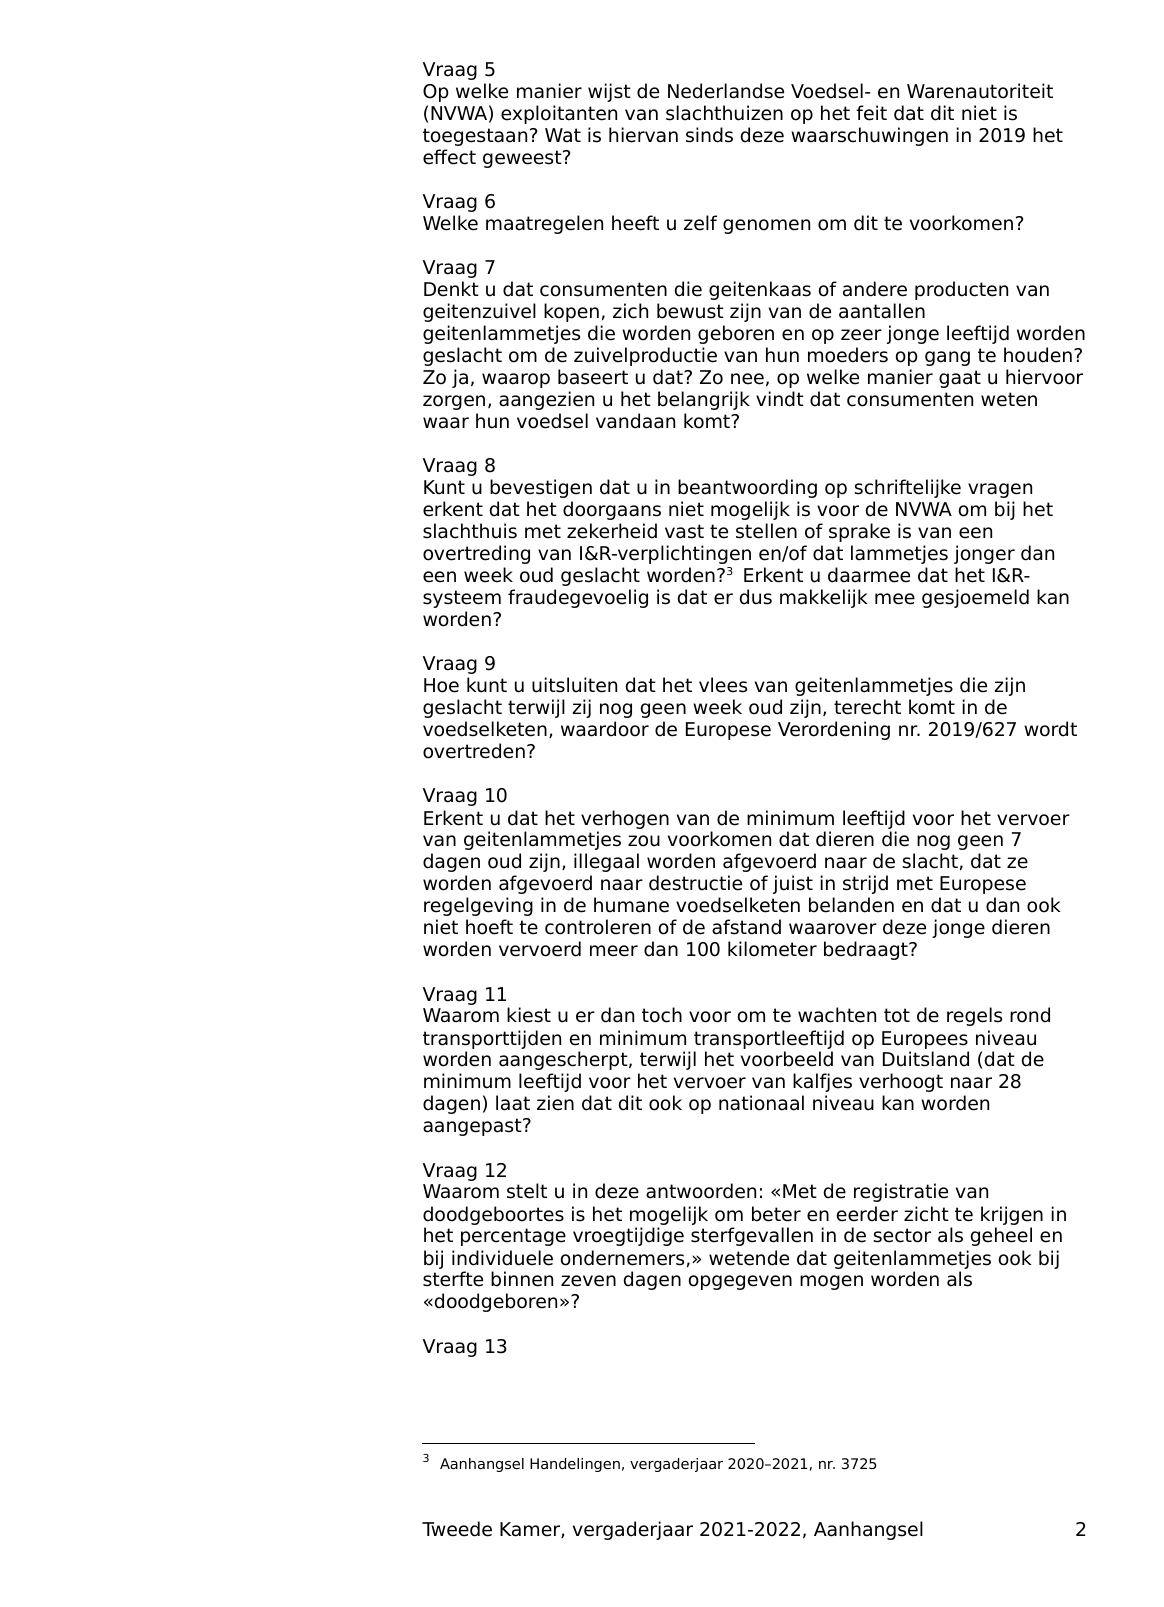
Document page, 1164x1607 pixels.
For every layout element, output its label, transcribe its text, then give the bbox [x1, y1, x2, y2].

text Vraag 9 [422, 653, 1087, 675]
text Op welke manier wijst de Nederlandse Voedsel- en Warenautoriteit (NVWA) exploitanten van slachthuizen op het feit dat dit niet is toegestaan? Wat is hiervan sinds deze waarschuwingen in 2019 het effect geweest? [422, 81, 1087, 169]
text Hoe kunt u uitsluiten dat het vlees van geitenlammetjes die zijn geslacht terwijl zij nog geen week oud zijn, terecht komt in de voedselketen, waardoor de Europese Verordening nr. 2019/627 wordt overtreden? [422, 675, 1087, 763]
text Vraag 5 [422, 59, 1087, 81]
text Denkt u dat consumenten die geitenkaas of andere producten van geitenzuivel kopen, zich bewust zijn van de aantallen geitenlammetjes die worden geboren en op zeer jonge leeftijd worden geslacht om de zuivelproductie van hun moeders op gang te houden? Zo ja, waarop baseert u dat? Zo nee, op welke manier gaat u hiervoor zorgen, aangezien u het belangrijk vindt dat consumenten weten waar hun voedsel vandaan komt? [422, 279, 1087, 433]
text Welke maatregelen heeft u zelf genomen om dit te voorkomen? [422, 213, 1087, 235]
text Vraag 7 [422, 257, 1087, 279]
text Vraag 11 [422, 983, 1087, 1005]
text Waarom stelt u in deze antwoorden: «Met de registratie van doodgeboortes is het mogelijk om beter en eerder zicht te krijgen in het percentage vroegtijdige sterfgevallen in de sector als geheel en bij individuele ondernemers,» wetende dat geitenlammetjes ook bij sterfte binnen zeven dagen opgegeven mogen worden als «doodgeboren»? [422, 1181, 1087, 1313]
text Vraag 6 [422, 191, 1087, 213]
text Vraag 12 [422, 1159, 1087, 1181]
text Vraag 10 [422, 785, 1087, 807]
text Aanhangsel Handelingen, vergaderjaar 2020–2021, nr. 3725 [422, 1452, 1087, 1474]
text Kunt u bevestigen dat u in beantwoording op schriftelijke vragen erkent dat het doorgaans niet mogelijk is voor de NVWA om bij het slachthuis met zekerheid vast te stellen of sprake is van een overtreding van I&R-verplichtingen en/of dat lammetjes jonger dan een week oud geslacht worden? Erkent u daarmee dat het I&R-systeem fraudegevoelig is dat er dus makkelijk mee gesjoemeld kan worden? [422, 477, 1087, 631]
text Vraag 8 [422, 455, 1087, 477]
text Vraag 13 [422, 1336, 1087, 1357]
text Erkent u dat het verhogen van de minimum leeftijd voor het vervoer van geitenlammetjes zou voorkomen dat dieren die nog geen 7 dagen oud zijn, illegaal worden afgevoerd naar de slacht, dat ze worden afgevoerd naar destructie of juist in strijd met Europese regelgeving in de humane voedselketen belanden en dat u dan ook niet hoeft te controleren of de afstand waarover deze jonge dieren worden vervoerd meer dan 100 kilometer bedraagt? [422, 807, 1087, 961]
text Waarom kiest u er dan toch voor om te wachten tot de regels rond transporttijden en minimum transportleeftijd op Europees niveau worden aangescherpt, terwijl het voorbeeld van Duitsland (dat de minimum leeftijd voor het vervoer van kalfjes verhoogt naar 28 dagen) laat zien dat dit ook op nationaal niveau kan worden aangepast? [422, 1005, 1087, 1137]
